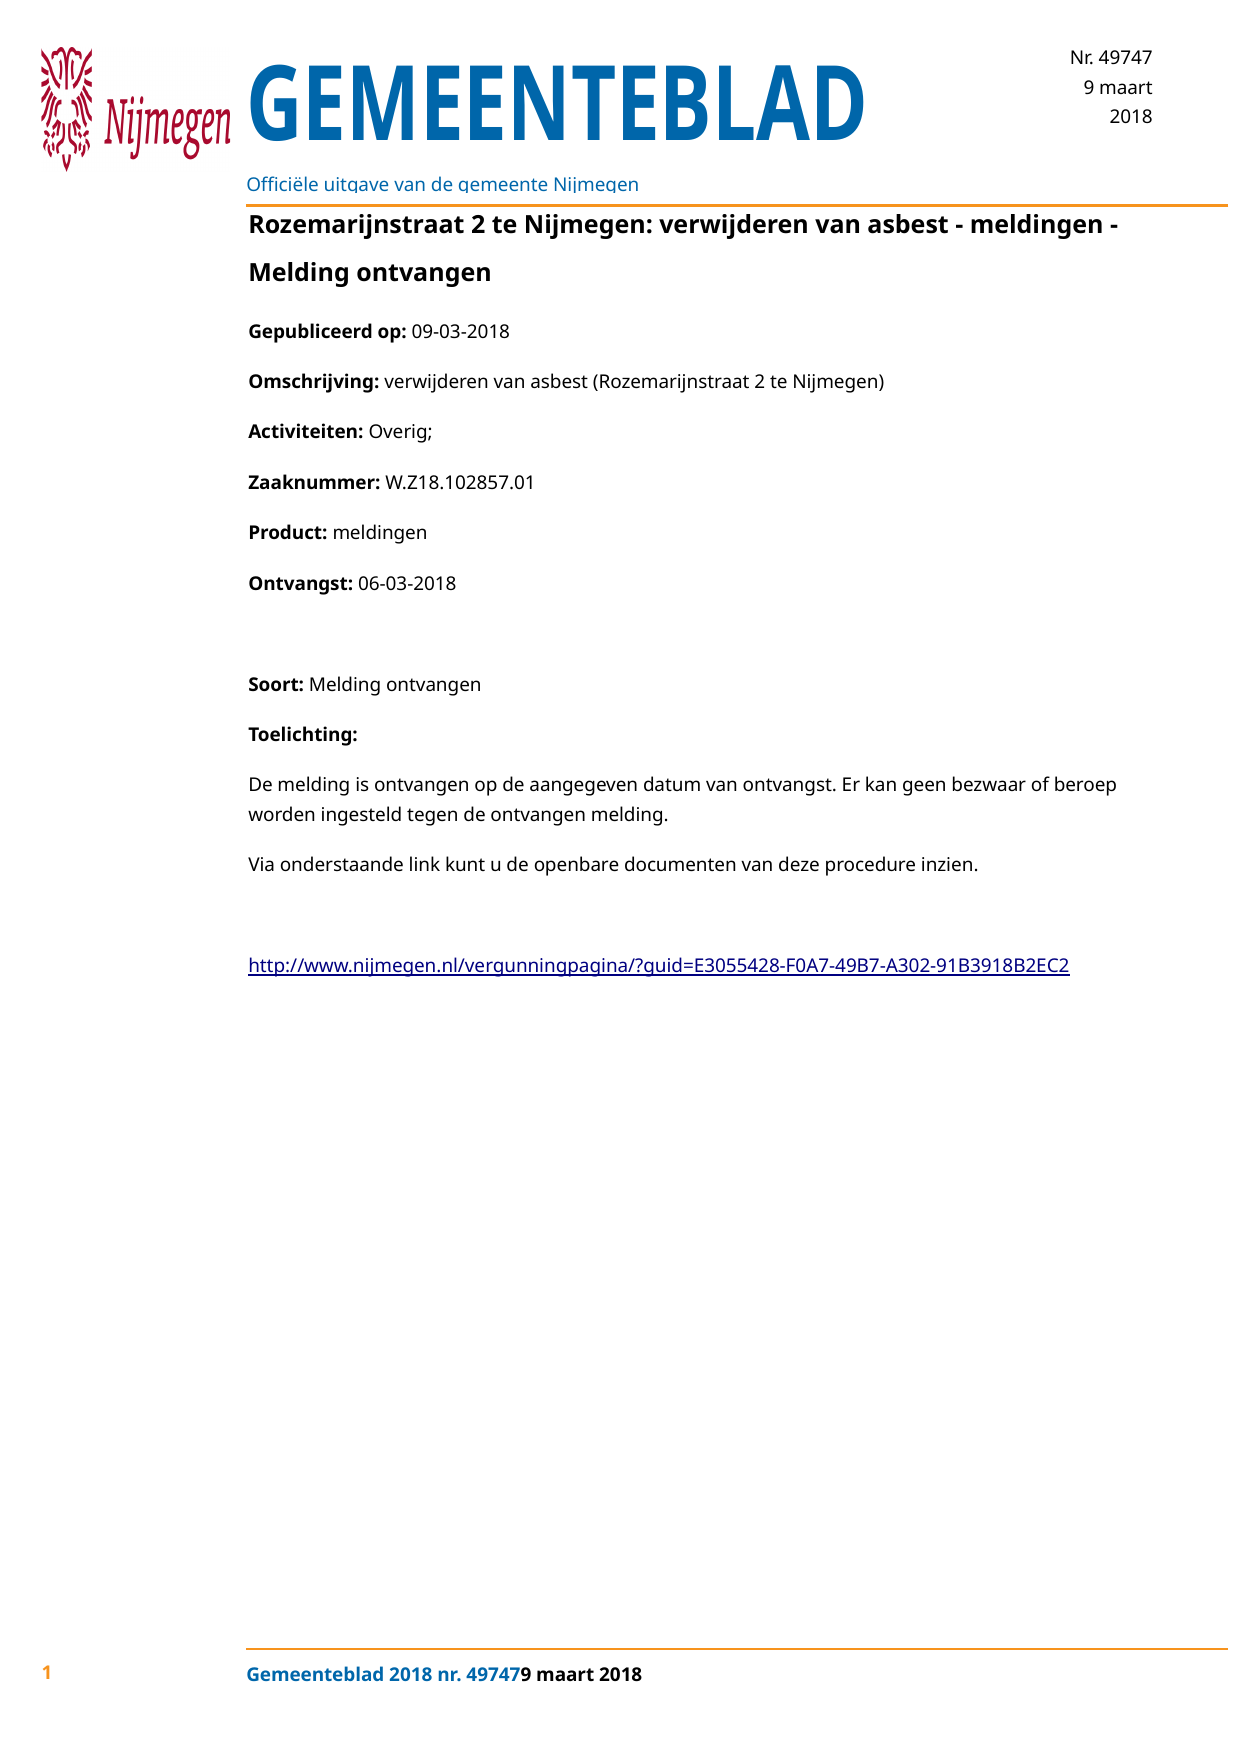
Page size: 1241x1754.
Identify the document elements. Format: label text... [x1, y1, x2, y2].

text Gepubliceerd op: 09-03-2018 [248, 318, 1152, 344]
text Omschrijving: verwijderen van asbest (Rozemarijnstraat 2 te Nijmegen) [248, 368, 1152, 394]
text Via onderstaande link kunt u de openbare documenten van deze procedure inzien. [248, 852, 1152, 877]
text Rozemarijnstraat 2 te Nijmegen: verwijderen van asbest - meldingen - Melding ontvangen [248, 207, 1152, 288]
text Toelichting: [248, 721, 1152, 747]
text Soort: Melding ontvangen [248, 671, 1152, 697]
text Activiteiten: Overig; [248, 419, 1152, 444]
picture [41, 47, 231, 172]
text Zaaknummer: W.Z18.102857.01 [248, 469, 1152, 495]
text De melding is ontvangen op de aangegeven datum van ontvangst. Er kan geen bezwaar of beroep worden ingesteld tegen de ontvangen melding. [248, 772, 1152, 827]
text http://www.nijmegen.nl/vergunningpagina/?guid=E3055428-F0A7-49B7-A302-91B3918B2EC2 [248, 952, 1152, 978]
text Product: meldingen [248, 519, 1152, 545]
text Ontvangst: 06-03-2018 [248, 570, 1152, 596]
